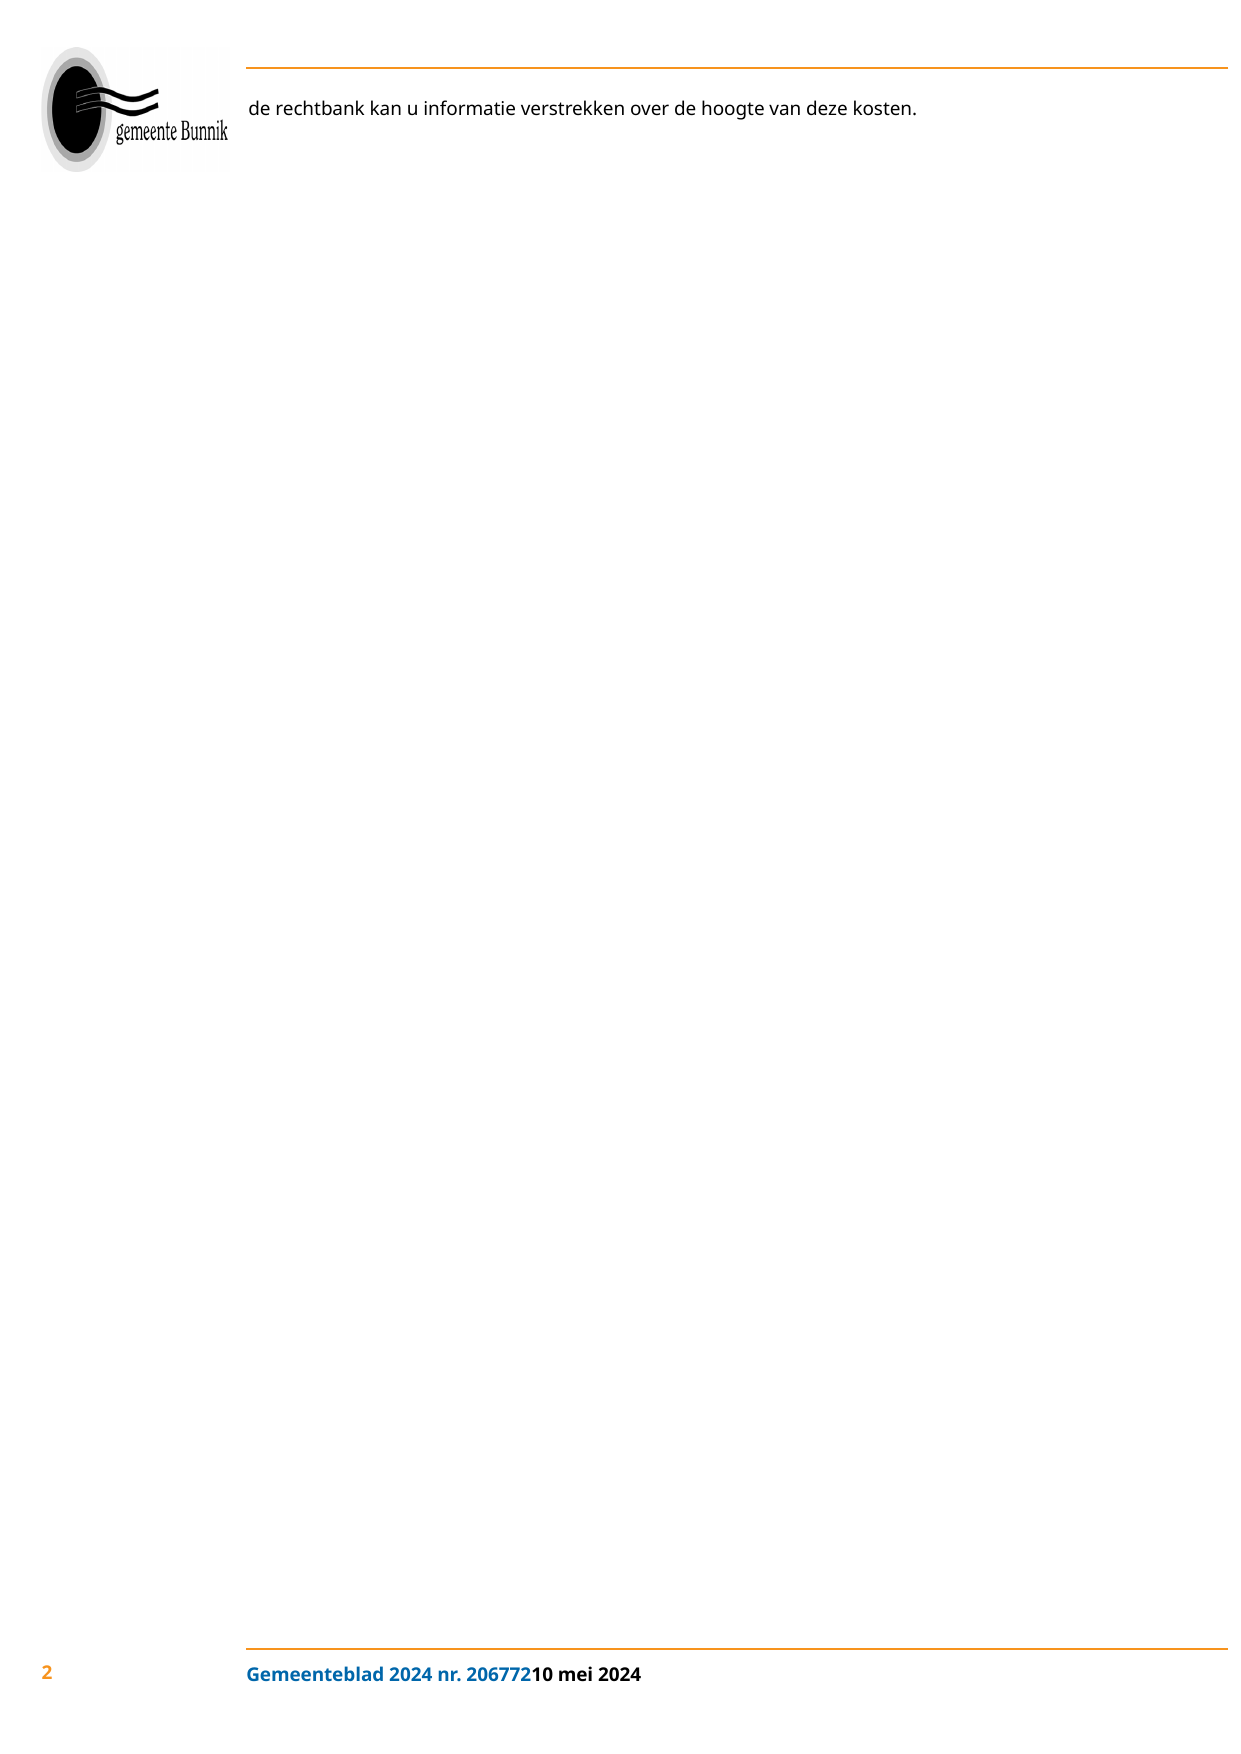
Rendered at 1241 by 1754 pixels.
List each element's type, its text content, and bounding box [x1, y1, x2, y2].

picture [41, 47, 231, 172]
text de rechtbank kan u informatie verstrekken over de hoogte van deze kosten. [248, 95, 1152, 121]
